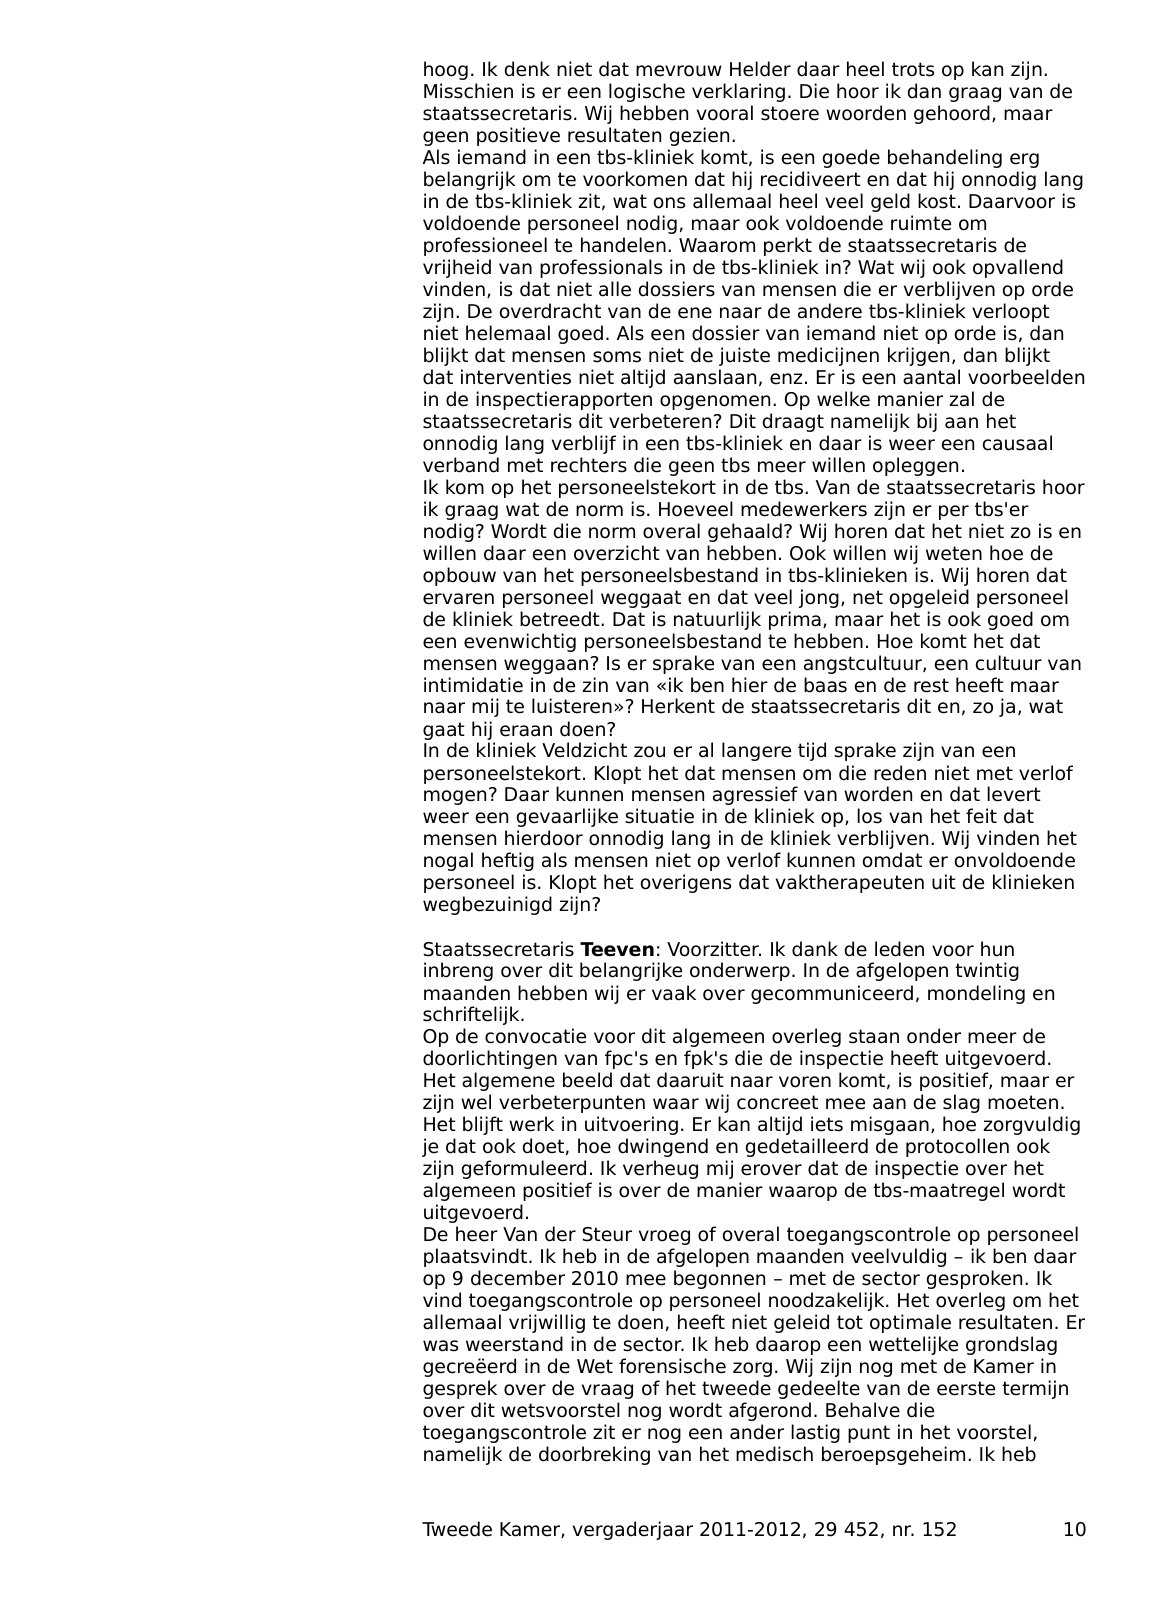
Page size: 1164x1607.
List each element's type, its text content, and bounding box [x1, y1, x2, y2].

text Als iemand in een tbs-kliniek komt, is een goede behandeling erg belangrijk om te voorkomen dat hij recidiveert en dat hij onnodig lang in de tbs-kliniek zit, wat ons allemaal heel veel geld kost. Daarvoor is voldoende personeel nodig, maar ook voldoende ruimte om professioneel te handelen. Waarom perkt de staatssecretaris de vrijheid van professionals in de tbs-kliniek in? Wat wij ook opvallend vinden, is dat niet alle dossiers van mensen die er verblijven op orde zijn. De overdracht van de ene naar de andere tbs-kliniek verloopt niet helemaal goed. Als een dossier van iemand niet op orde is, dan blijkt dat mensen soms niet de juiste medicijnen krijgen, dan blijkt dat interventies niet altijd aanslaan, enz. Er is een aantal voorbeelden in de inspectierapporten opgenomen. Op welke manier zal de staatssecretaris dit verbeteren? Dit draagt namelijk bij aan het onnodig lang verblijf in een tbs-kliniek en daar is weer een causaal verband met rechters die geen tbs meer willen opleggen. [422, 147, 1087, 477]
text De heer Van der Steur vroeg of overal toegangscontrole op personeel plaatsvindt. Ik heb in de afgelopen maanden veelvuldig – ik ben daar op 9 december 2010 mee begonnen – met de sector gesproken. Ik vind toegangscontrole op personeel noodzakelijk. Het overleg om het allemaal vrijwillig te doen, heeft niet geleid tot optimale resultaten. Er was weerstand in de sector. Ik heb daarop een wettelijke grondslag gecreëerd in de Wet forensische zorg. Wij zijn nog met de Kamer in gesprek over de vraag of het tweede gedeelte van de eerste termijn over dit wetsvoorstel nog wordt afgerond. Behalve die toegangscontrole zit er nog een ander lastig punt in het voorstel, namelijk de doorbreking van het medisch beroepsgeheim. Ik heb [422, 1224, 1087, 1466]
text hoog. Ik denk niet dat mevrouw Helder daar heel trots op kan zijn. Misschien is er een logische verklaring. Die hoor ik dan graag van de staatssecretaris. Wij hebben vooral stoere woorden gehoord, maar geen positieve resultaten gezien. [422, 59, 1087, 147]
text Staatssecretaris Teeven: Voorzitter. Ik dank de leden voor hun inbreng over dit belangrijke onderwerp. In de afgelopen twintig maanden hebben wij er vaak over gecommuniceerd, mondeling en schriftelijk. [422, 938, 1087, 1026]
text In de kliniek Veldzicht zou er al langere tijd sprake zijn van een personeelstekort. Klopt het dat mensen om die reden niet met verlof mogen? Daar kunnen mensen agressief van worden en dat levert weer een gevaarlijke situatie in de kliniek op, los van het feit dat mensen hierdoor onnodig lang in de kliniek verblijven. Wij vinden het nogal heftig als mensen niet op verlof kunnen omdat er onvoldoende personeel is. Klopt het overigens dat vaktherapeuten uit de klinieken wegbezuinigd zijn? [422, 740, 1087, 916]
text Ik kom op het personeelstekort in de tbs. Van de staatssecretaris hoor ik graag wat de norm is. Hoeveel medewerkers zijn er per tbs'er nodig? Wordt die norm overal gehaald? Wij horen dat het niet zo is en willen daar een overzicht van hebben. Ook willen wij weten hoe de opbouw van het personeelsbestand in tbs-klinieken is. Wij horen dat ervaren personeel weggaat en dat veel jong, net opgeleid personeel de kliniek betreedt. Dat is natuurlijk prima, maar het is ook goed om een evenwichtig personeelsbestand te hebben. Hoe komt het dat mensen weggaan? Is er sprake van een angstcultuur, een cultuur van intimidatie in de zin van «ik ben hier de baas en de rest heeft maar naar mij te luisteren»? Herkent de staatssecretaris dit en, zo ja, wat gaat hij eraan doen? [422, 477, 1087, 740]
text Op de convocatie voor dit algemeen overleg staan onder meer de doorlichtingen van fpc's en fpk's die de inspectie heeft uitgevoerd. Het algemene beeld dat daaruit naar voren komt, is positief, maar er zijn wel verbeterpunten waar wij concreet mee aan de slag moeten. Het blijft werk in uitvoering. Er kan altijd iets misgaan, hoe zorgvuldig je dat ook doet, hoe dwingend en gedetailleerd de protocollen ook zijn geformuleerd. Ik verheug mij erover dat de inspectie over het algemeen positief is over de manier waarop de tbs-maatregel wordt uitgevoerd. [422, 1026, 1087, 1224]
